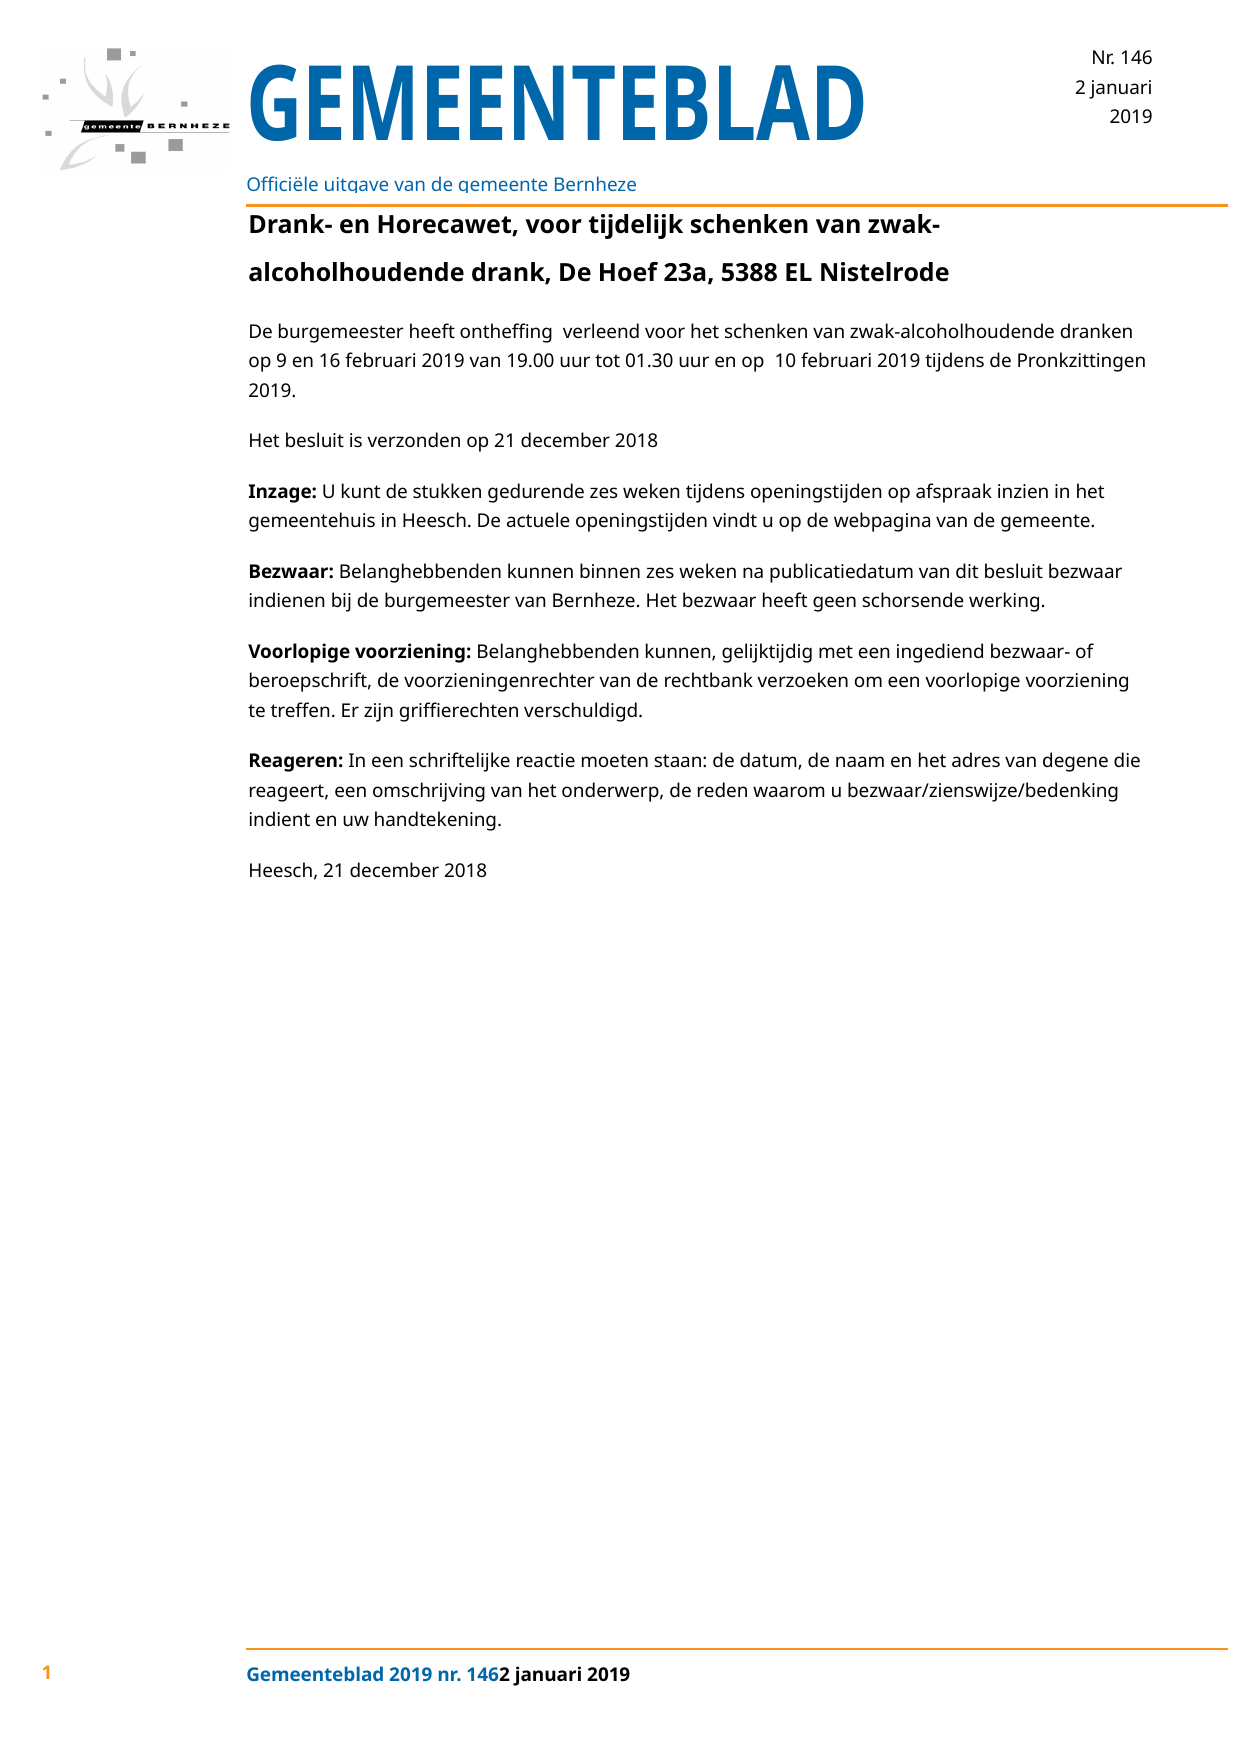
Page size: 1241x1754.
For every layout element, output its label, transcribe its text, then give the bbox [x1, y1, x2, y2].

text De burgemeester heeft ontheffing verleend voor het schenken van zwak-alcoholhoudende dranken op 9 en 16 februari 2019 van 19.00 uur tot 01.30 uur en op 10 februari 2019 tijdens de Pronkzittingen 2019. [248, 318, 1152, 403]
text Heesch, 21 december 2018 [248, 857, 1152, 883]
picture [41, 47, 231, 172]
text Inzage: U kunt de stukken gedurende zes weken tijdens openingstijden op afspraak inzien in het gemeentehuis in Heesch. De actuele openingstijden vindt u op de webpagina van de gemeente. [248, 478, 1152, 533]
text Het besluit is verzonden op 21 december 2018 [248, 427, 1152, 453]
text Drank- en Horecawet, voor tijdelijk schenken van zwak-alcoholhoudende drank, De Hoef 23a, 5388 EL Nistelrode [248, 207, 1152, 288]
text Reageren: In een schriftelijke reactie moeten staan: de datum, de naam en het adres van degene die reageert, een omschrijving van het onderwerp, de reden waarom u bezwaar/zienswijze/bedenking indient en uw handtekening. [248, 747, 1152, 832]
text Voorlopige voorziening: Belanghebbenden kunnen, gelijktijdig met een ingediend bezwaar- of beroepschrift, de voorzieningenrechter van de rechtbank verzoeken om een voorlopige voorziening te treffen. Er zijn griffierechten verschuldigd. [248, 638, 1152, 723]
text Bezwaar: Belanghebbenden kunnen binnen zes weken na publicatiedatum van dit besluit bezwaar indienen bij de burgemeester van Bernheze. Het bezwaar heeft geen schorsende werking. [248, 558, 1152, 613]
